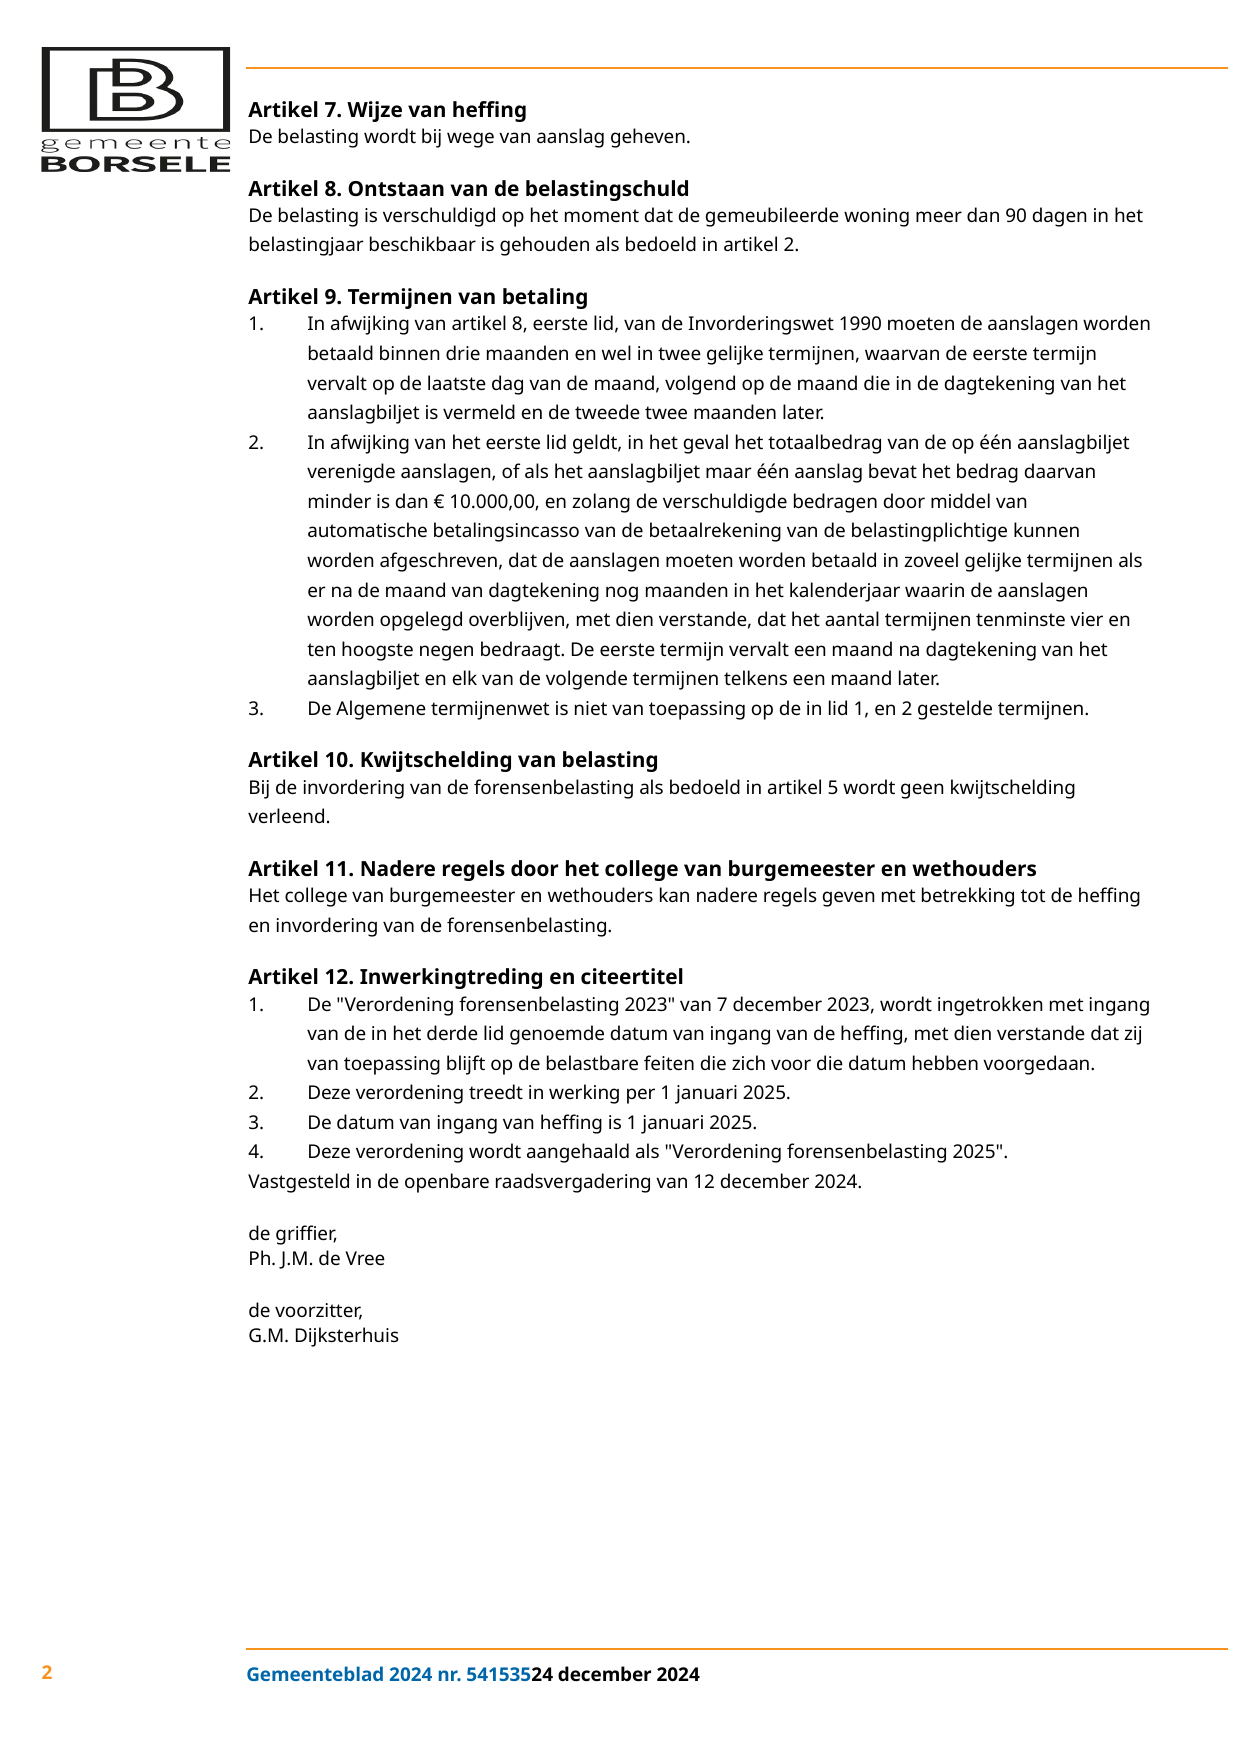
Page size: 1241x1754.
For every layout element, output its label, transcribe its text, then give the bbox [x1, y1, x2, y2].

list In afwijking van het eerste lid geldt, in het geval het totaalbedrag van de op één aanslagbiljet verenigde aanslagen, of als het aanslagbiljet maar één aanslag bevat het bedrag daarvan minder is dan € 10.000,00, en zolang de verschuldigde bedragen door middel van automatische betalingsincasso van de betaalrekening van de belastingplichtige kunnen worden afgeschreven, dat de aanslagen moeten worden betaald in zoveel gelijke termijnen als er na de maand van dagtekening nog maanden in het kalenderjaar waarin de aanslagen worden opgelegd overblijven, met dien verstande, dat het aantal termijnen tenminste vier en ten hoogste negen bedraagt. De eerste termijn vervalt een maand na dagtekening van het aanslagbiljet en elk van de volgende termijnen telkens een maand later. [248, 429, 1152, 691]
text Artikel 10. Kwijtschelding van belasting [248, 746, 1152, 774]
text Artikel 7. Wijze van heffing [248, 95, 1152, 123]
text de voorzitter, [248, 1297, 1152, 1323]
text De belasting is verschuldigd op het moment dat de gemeubileerde woning meer dan 90 dagen in het belastingjaar beschikbaar is gehouden als bedoeld in artikel 2. [248, 202, 1152, 257]
text G.M. Dijksterhuis [248, 1323, 1152, 1348]
text Ph. J.M. de Vree [248, 1246, 1152, 1271]
list Deze verordening treedt in werking per 1 januari 2025. [248, 1079, 1152, 1105]
list De datum van ingang van heffing is 1 januari 2025. [248, 1109, 1152, 1135]
text Het college van burgemeester en wethouders kan nadere regels geven met betrekking tot de heffing en invordering van de forensenbelasting. [248, 882, 1152, 938]
text Artikel 11. Nadere regels door het college van burgemeester en wethouders [248, 854, 1152, 882]
list In afwijking van artikel 8, eerste lid, van de Invorderingswet 1990 moeten de aanslagen worden betaald binnen drie maanden en wel in twee gelijke termijnen, waarvan de eerste termijn vervalt op de laatste dag van de maand, volgend op de maand die in de dagtekening van het aanslagbiljet is vermeld en de tweede twee maanden later. [248, 311, 1152, 425]
text de griffier, [248, 1220, 1152, 1246]
list De Algemene termijnenwet is niet van toepassing op de in lid 1, en 2 gestelde termijnen. [248, 695, 1152, 721]
text Bij de invordering van de forensenbelasting als bedoeld in artikel 5 wordt geen kwijtschelding verleend. [248, 774, 1152, 829]
list De "Verordening forensenbelasting 2023" van 7 december 2023, wordt ingetrokken met ingang van de in het derde lid genoemde datum van ingang van de heffing, met dien verstande dat zij van toepassing blijft op de belastbare feiten die zich voor die datum hebben voorgedaan. [248, 991, 1152, 1076]
text Artikel 8. Ontstaan van de belastingschuld [248, 174, 1152, 202]
picture [41, 47, 231, 172]
text De belasting wordt bij wege van aanslag geheven. [248, 123, 1152, 149]
text Artikel 12. Inwerkingtreding en citeertitel [248, 962, 1152, 991]
list Deze verordening wordt aangehaald als "Verordening forensenbelasting 2025". [248, 1139, 1152, 1164]
text Vastgesteld in de openbare raadsvergadering van 12 december 2024. [248, 1168, 1152, 1194]
text Artikel 9. Termijnen van betaling [248, 282, 1152, 311]
